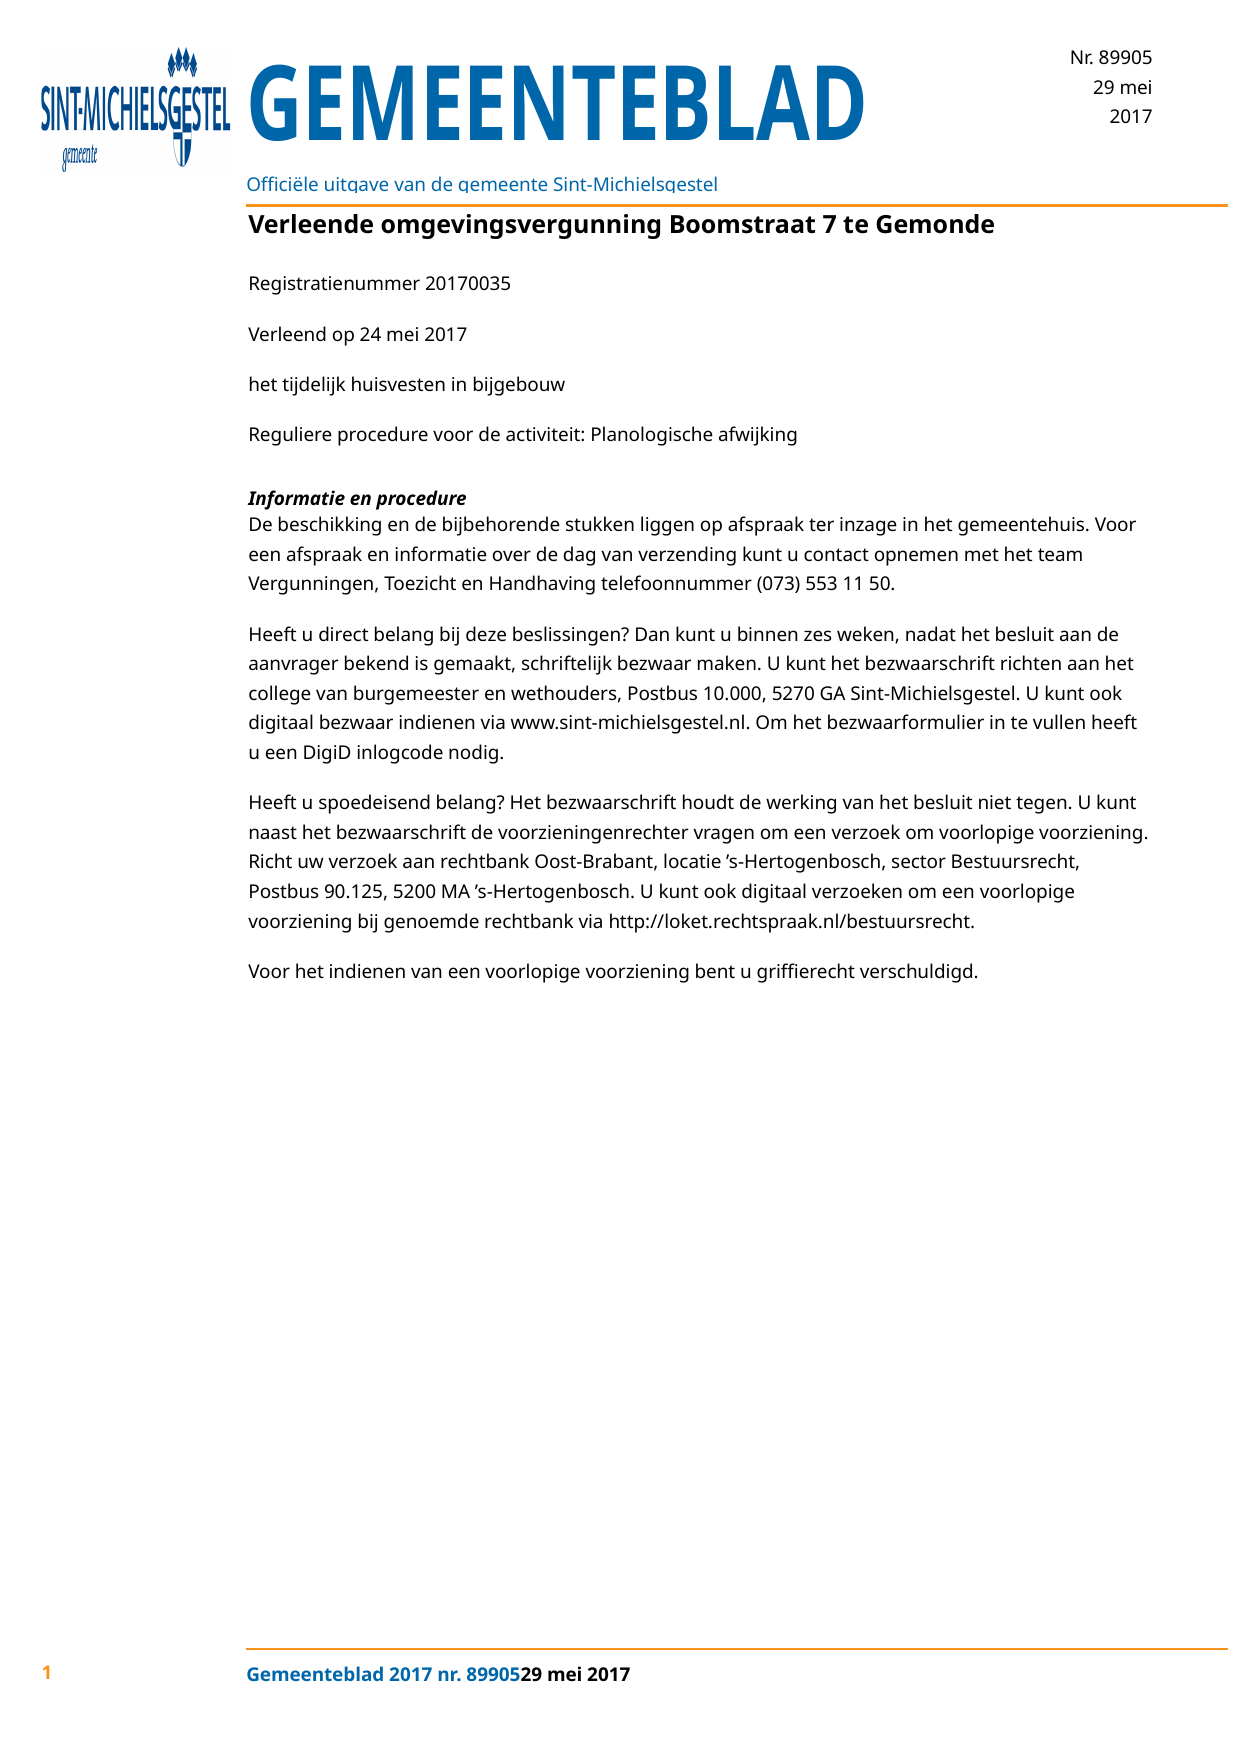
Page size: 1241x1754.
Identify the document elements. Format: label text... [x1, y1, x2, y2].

text Informatie en procedure [248, 486, 1152, 511]
text Heeft u direct belang bij deze beslissingen? Dan kunt u binnen zes weken, nadat het besluit aan de aanvrager bekend is gemaakt, schriftelijk bezwaar maken. U kunt het bezwaarschrift richten aan het college van burgemeester en wethouders, Postbus 10.000, 5270 GA Sint-Michielsgestel. U kunt ook digitaal bezwaar indienen via www.sint-michielsgestel.nl. Om het bezwaarformulier in te vullen heeft u een DigiD inlogcode nodig. [248, 621, 1152, 765]
text Reguliere procedure voor de activiteit: Planologische afwijking [248, 422, 1152, 447]
text het tijdelijk huisvesten in bijgebouw [248, 371, 1152, 397]
text Heeft u spoedeisend belang? Het bezwaarschrift houdt de werking van het besluit niet tegen. U kunt naast het bezwaarschrift de voorzieningenrechter vragen om een verzoek om voorlopige voorziening. Richt uw verzoek aan rechtbank Oost-Brabant, locatie ’s-Hertogenbosch, sector Bestuursrecht, Postbus 90.125, 5200 MA ’s-Hertogenbosch. U kunt ook digitaal verzoeken om een voorlopige voorziening bij genoemde rechtbank via http://loket.rechtspraak.nl/bestuursrecht. [248, 789, 1152, 934]
picture [41, 47, 231, 172]
text Registratienummer 20170035 [248, 270, 1152, 296]
text Verleend op 24 mei 2017 [248, 321, 1152, 346]
text De beschikking en de bijbehorende stukken liggen op afspraak ter inzage in het gemeentehuis. Voor een afspraak en informatie over de dag van verzending kunt u contact opnemen met het team Vergunningen, Toezicht en Handhaving telefoonnummer (073) 553 11 50. [248, 511, 1152, 596]
text Voor het indienen van een voorlopige voorziening bent u griffierecht verschuldigd. [248, 958, 1152, 984]
text Verleende omgevingsvergunning Boomstraat 7 te Gemonde [248, 207, 1152, 241]
